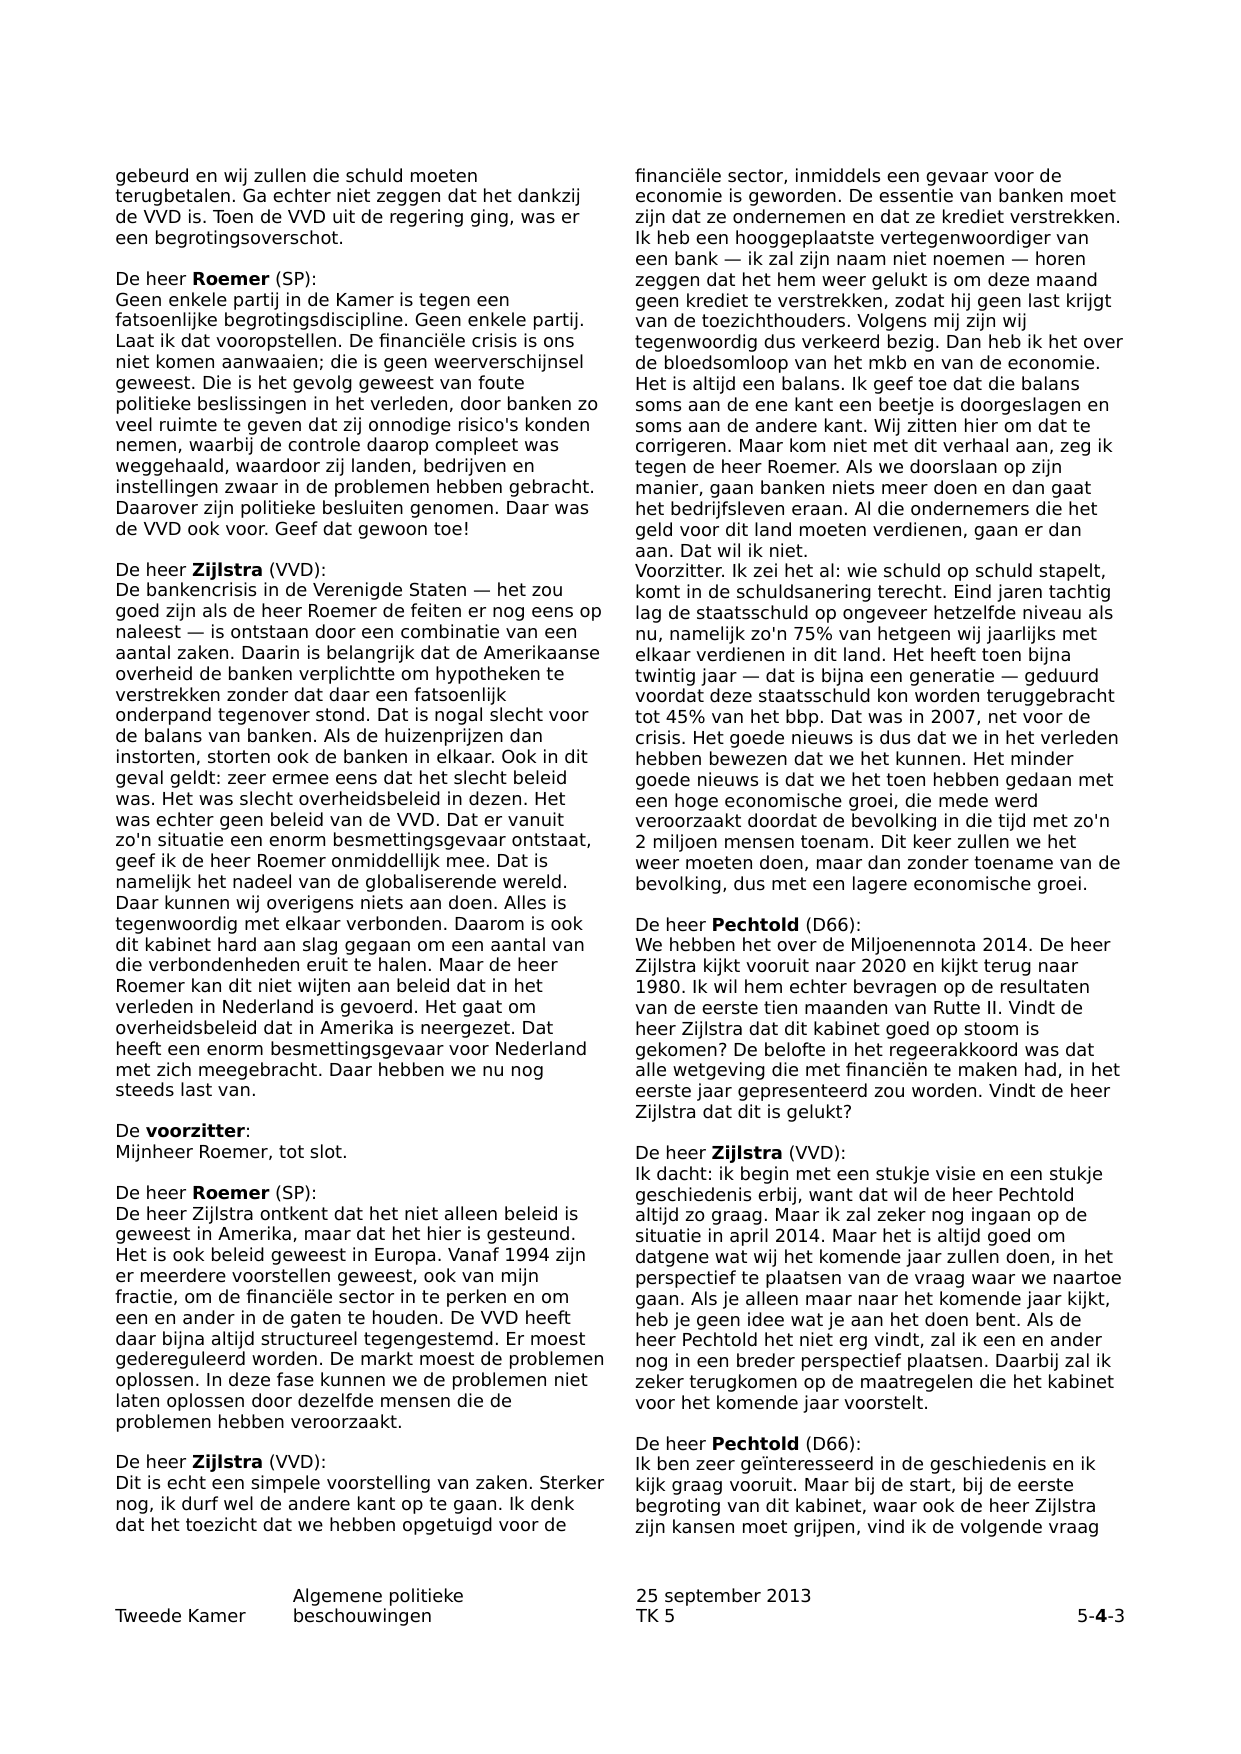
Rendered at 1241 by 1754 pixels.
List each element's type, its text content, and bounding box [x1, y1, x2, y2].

text Ik ben zeer geïnteresseerd in de geschiedenis en ik kijk graag vooruit. Maar bij de start, bij de eerste begroting van dit kabinet, waar ook de heer Zijlstra zijn kansen moet grijpen, vind ik de volgende vraag [635, 1454, 1125, 1537]
text De heer Pechtold (D66): [635, 914, 1125, 935]
text gebeurd en wij zullen die schuld moeten terugbetalen. Ga echter niet zeggen dat het dankzij de VVD is. Toen de VVD uit de regering ging, was er een begrotingsoverschot. [115, 165, 605, 249]
text De heer Pechtold (D66): [635, 1433, 1125, 1454]
text Mijnheer Roemer, tot slot. [115, 1142, 605, 1162]
text financiële sector, inmiddels een gevaar voor de economie is geworden. De essentie van banken moet zijn dat ze ondernemen en dat ze krediet verstrekken. Ik heb een hooggeplaatste vertegenwoordiger van een bank — ik zal zijn naam niet noemen — horen zeggen dat het hem weer gelukt is om deze maand geen krediet te verstrekken, zodat hij geen last krijgt van de toezichthouders. Volgens mij zijn wij tegenwoordig dus verkeerd bezig. Dan heb ik het over de bloedsomloop van het mkb en van de economie. Het is altijd een balans. Ik geef toe dat die balans soms aan de ene kant een beetje is doorgeslagen en soms aan de andere kant. Wij zitten hier om dat te corrigeren. Maar kom niet met dit verhaal aan, zeg ik tegen de heer Roemer. Als we doorslaan op zijn manier, gaan banken niets meer doen en dan gaat het bedrijfsleven eraan. Al die ondernemers die het geld voor dit land moeten verdienen, gaan er dan aan. Dat wil ik niet. [635, 165, 1125, 561]
text De heer Zijlstra (VVD): [635, 1143, 1125, 1163]
text Geen enkele partij in de Kamer is tegen een fatsoenlijke begrotingsdiscipline. Geen enkele partij. Laat ik dat vooropstellen. De financiële crisis is ons niet komen aanwaaien; die is geen weerverschijnsel geweest. Die is het gevolg geweest van foute politieke beslissingen in het verleden, door banken zo veel ruimte te geven dat zij onnodige risico's konden nemen, waarbij de controle daarop compleet was weggehaald, waardoor zij landen, bedrijven en instellingen zwaar in de problemen hebben gebracht. Daarover zijn politieke besluiten genomen. Daar was de VVD ook voor. Geef dat gewoon toe! [115, 289, 605, 539]
text De heer Roemer (SP): [115, 1182, 605, 1203]
text We hebben het over de Miljoenennota 2014. De heer Zijlstra kijkt vooruit naar 2020 en kijkt terug naar 1980. Ik wil hem echter bevragen op de resultaten van de eerste tien maanden van Rutte II. Vindt de heer Zijlstra dat dit kabinet goed op stoom is gekomen? De belofte in het regeerakkoord was dat alle wetgeving die met financiën te maken had, in het eerste jaar gepresenteerd zou worden. Vindt de heer Zijlstra dat dit is gelukt? [635, 935, 1125, 1123]
text De heer Roemer (SP): [115, 269, 605, 289]
text Voorzitter. Ik zei het al: wie schuld op schuld stapelt, komt in de schuldsanering terecht. Eind jaren tachtig lag de staatsschuld op ongeveer hetzelfde niveau als nu, namelijk zo'n 75% van hetgeen wij jaarlijks met elkaar verdienen in dit land. Het heeft toen bijna twintig jaar — dat is bijna een generatie — geduurd voordat deze staatsschuld kon worden teruggebracht tot 45% van het bbp. Dat was in 2007, net voor de crisis. Het goede nieuws is dus dat we in het verleden hebben bewezen dat we het kunnen. Het minder goede nieuws is dat we het toen hebben gedaan met een hoge economische groei, die mede werd veroorzaakt doordat de bevolking in die tijd met zo'n 2 miljoen mensen toenam. Dit keer zullen we het weer moeten doen, maar dan zonder toename van de bevolking, dus met een lagere economische groei. [635, 561, 1125, 894]
text De heer Zijlstra (VVD): [115, 1452, 605, 1473]
text Dit is echt een simpele voorstelling van zaken. Sterker nog, ik durf wel de andere kant op te gaan. Ik denk dat het toezicht dat we hebben opgetuigd voor de [115, 1473, 605, 1536]
text De heer Zijlstra (VVD): [115, 559, 605, 580]
text De heer Zijlstra ontkent dat het niet alleen beleid is geweest in Amerika, maar dat het hier is gesteund. Het is ook beleid geweest in Europa. Vanaf 1994 zijn er meerdere voorstellen geweest, ook van mijn fractie, om de financiële sector in te perken en om een en ander in de gaten te houden. De VVD heeft daar bijna altijd structureel tegengestemd. Er moest gedereguleerd worden. De markt moest de problemen oplossen. In deze fase kunnen we de problemen niet laten oplossen door dezelfde mensen die de problemen hebben veroorzaakt. [115, 1203, 605, 1432]
text De voorzitter: [115, 1121, 605, 1142]
text De bankencrisis in de Verenigde Staten — het zou goed zijn als de heer Roemer de feiten er nog eens op naleest — is ontstaan door een combinatie van een aantal zaken. Daarin is belangrijk dat de Amerikaanse overheid de banken verplichtte om hypotheken te verstrekken zonder dat daar een fatsoenlijk onderpand tegenover stond. Dat is nogal slecht voor de balans van banken. Als de huizenprijzen dan instorten, storten ook de banken in elkaar. Ook in dit geval geldt: zeer ermee eens dat het slecht beleid was. Het was slecht overheidsbeleid in dezen. Het was echter geen beleid van de VVD. Dat er vanuit zo'n situatie een enorm besmettingsgevaar ontstaat, geef ik de heer Roemer onmiddellijk mee. Dat is namelijk het nadeel van de globaliserende wereld. Daar kunnen wij overigens niets aan doen. Alles is tegenwoordig met elkaar verbonden. Daarom is ook dit kabinet hard aan slag gegaan om een aantal van die verbondenheden eruit te halen. Maar de heer Roemer kan dit niet wijten aan beleid dat in het verleden in Nederland is gevoerd. Het gaat om overheidsbeleid dat in Amerika is neergezet. Dat heeft een enorm besmettingsgevaar voor Nederland met zich meegebracht. Daar hebben we nu nog steeds last van. [115, 580, 605, 1101]
text Ik dacht: ik begin met een stukje visie en een stukje geschiedenis erbij, want dat wil de heer Pechtold altijd zo graag. Maar ik zal zeker nog ingaan op de situatie in april 2014. Maar het is altijd goed om datgene wat wij het komende jaar zullen doen, in het perspectief te plaatsen van de vraag waar we naartoe gaan. Als je alleen maar naar het komende jaar kijkt, heb je geen idee wat je aan het doen bent. Als de heer Pechtold het niet erg vindt, zal ik een en ander nog in een breder perspectief plaatsen. Daarbij zal ik zeker terugkomen op de maatregelen die het kabinet voor het komende jaar voorstelt. [635, 1163, 1125, 1413]
